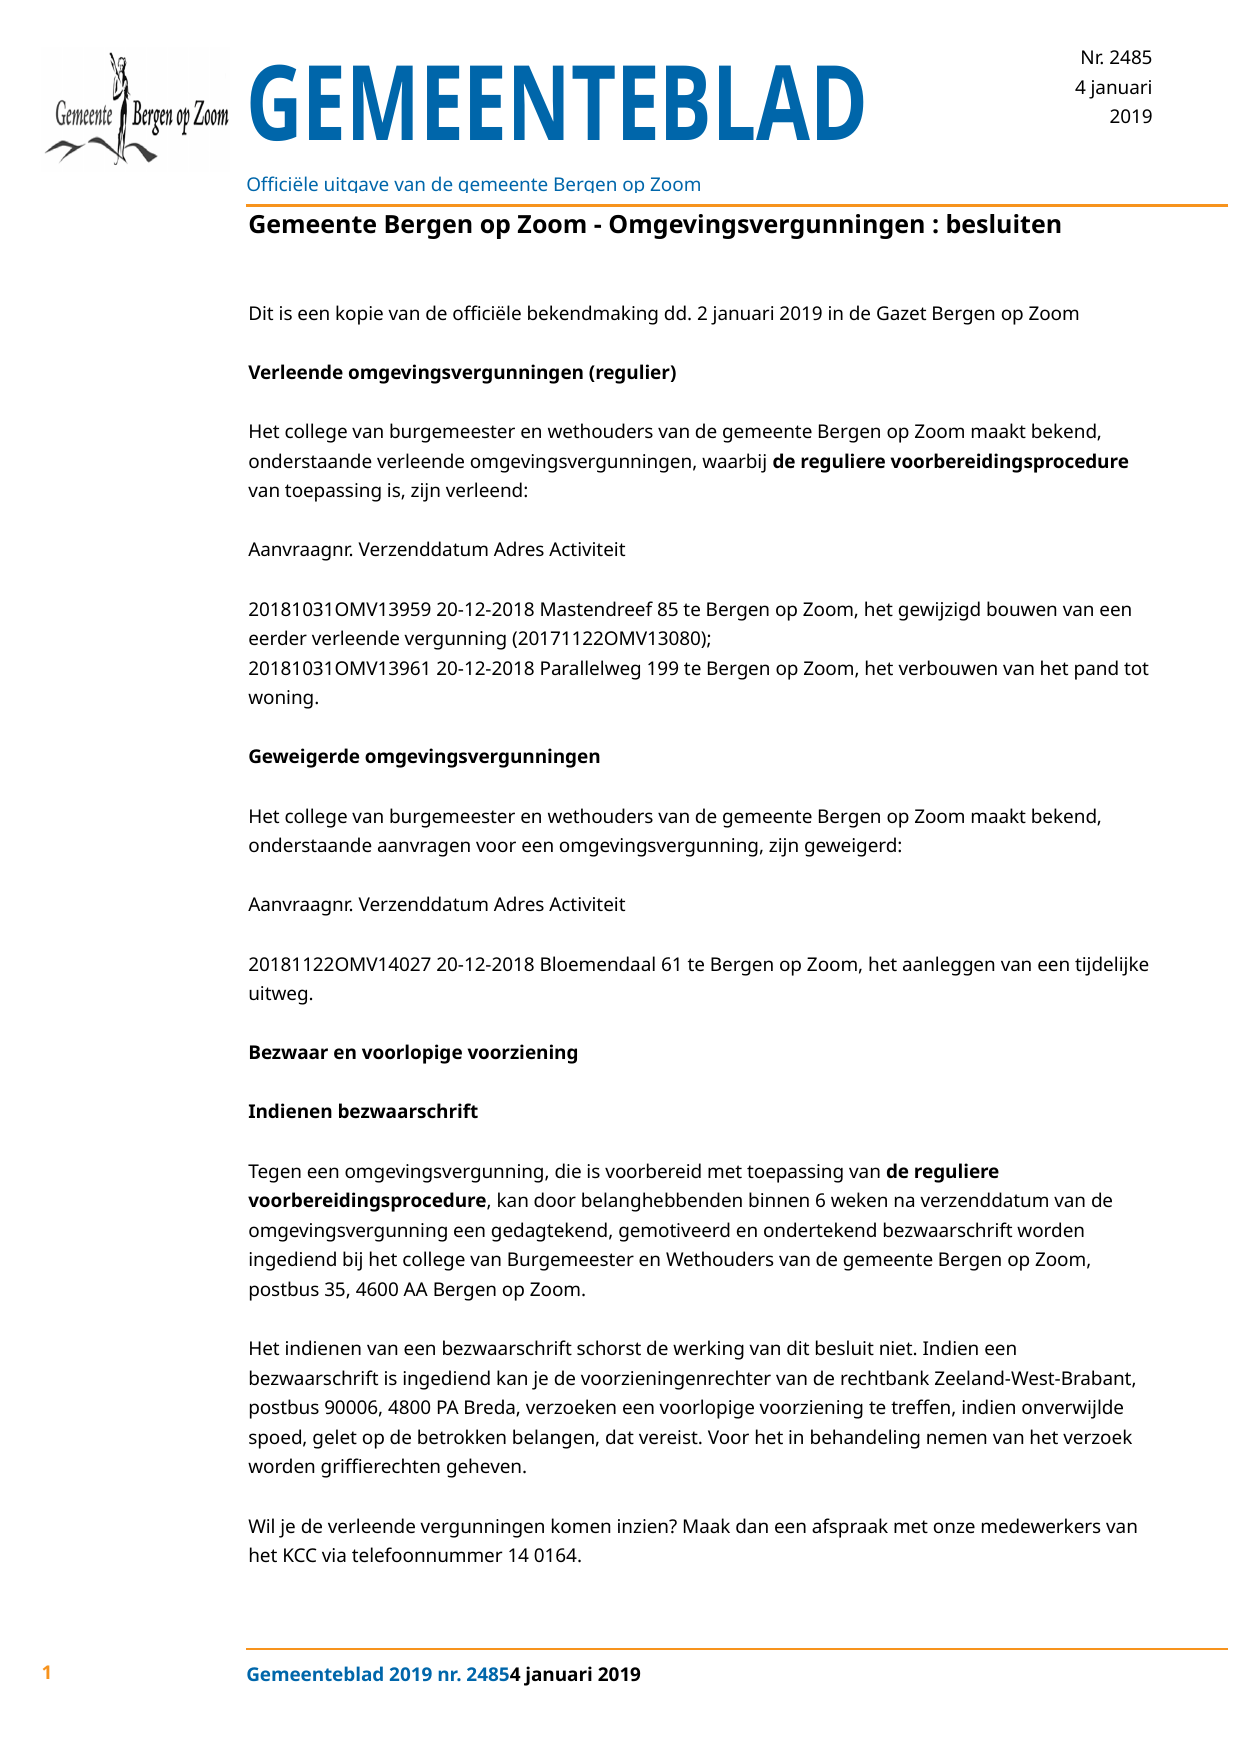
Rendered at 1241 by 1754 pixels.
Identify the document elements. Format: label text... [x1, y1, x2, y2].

picture [41, 47, 231, 172]
text 20181031OMV13959 20-12-2018 Mastendreef 85 te Bergen op Zoom, het gewijzigd bouwen van een eerder verleende vergunning (20171122OMV13080); [248, 596, 1152, 651]
text 20181031OMV13961 20-12-2018 Parallelweg 199 te Bergen op Zoom, het verbouwen van het pand tot woning. [248, 655, 1152, 710]
text Het college van burgemeester en wethouders van de gemeente Bergen op Zoom maakt bekend, onderstaande aanvragen voor een omgevingsvergunning, zijn geweigerd: [248, 803, 1152, 858]
text Gemeente Bergen op Zoom - Omgevingsvergunningen : besluiten [248, 207, 1152, 241]
text Bezwaar en voorlopige voorziening [248, 1039, 1152, 1065]
text Tegen een omgevingsvergunning, die is voorbereid met toepassing van de reguliere voorbereidingsprocedure, kan door belanghebbenden binnen 6 weken na verzenddatum van de omgevingsvergunning een gedagtekend, gemotiveerd en ondertekend bezwaarschrift worden ingediend bij het college van Burgemeester en Wethouders van de gemeente Bergen op Zoom, postbus 35, 4600 AA Bergen op Zoom. [248, 1158, 1152, 1302]
text Aanvraagnr. Verzenddatum Adres Activiteit [248, 892, 1152, 917]
text Aanvraagnr. Verzenddatum Adres Activiteit [248, 537, 1152, 562]
text Dit is een kopie van de officiële bekendmaking dd. 2 januari 2019 in de Gazet Bergen op Zoom [248, 300, 1152, 326]
text Het indienen van een bezwaarschrift schorst de werking van dit besluit niet. Indien een bezwaarschrift is ingediend kan je de voorzieningenrechter van de rechtbank Zeeland-West-Brabant, postbus 90006, 4800 PA Breda, verzoeken een voorlopige voorziening te treffen, indien onverwijlde spoed, gelet op de betrokken belangen, dat vereist. Voor het in behandeling nemen van het verzoek worden griffierechten geheven. [248, 1335, 1152, 1479]
text 20181122OMV14027 20-12-2018 Bloemendaal 61 te Bergen op Zoom, het aanleggen van een tijdelijke uitweg. [248, 951, 1152, 1006]
text Indienen bezwaarschrift [248, 1099, 1152, 1124]
text Wil je de verleende vergunningen komen inzien? Maak dan een afspraak met onze medewerkers van het KCC via telefoonnummer 14 0164. [248, 1513, 1152, 1568]
text Verleende omgevingsvergunningen (regulier) [248, 359, 1152, 385]
text Het college van burgemeester en wethouders van de gemeente Bergen op Zoom maakt bekend, onderstaande verleende omgevingsvergunningen, waarbij de reguliere voorbereidingsprocedure van toepassing is, zijn verleend: [248, 418, 1152, 503]
text Geweigerde omgevingsvergunningen [248, 744, 1152, 769]
